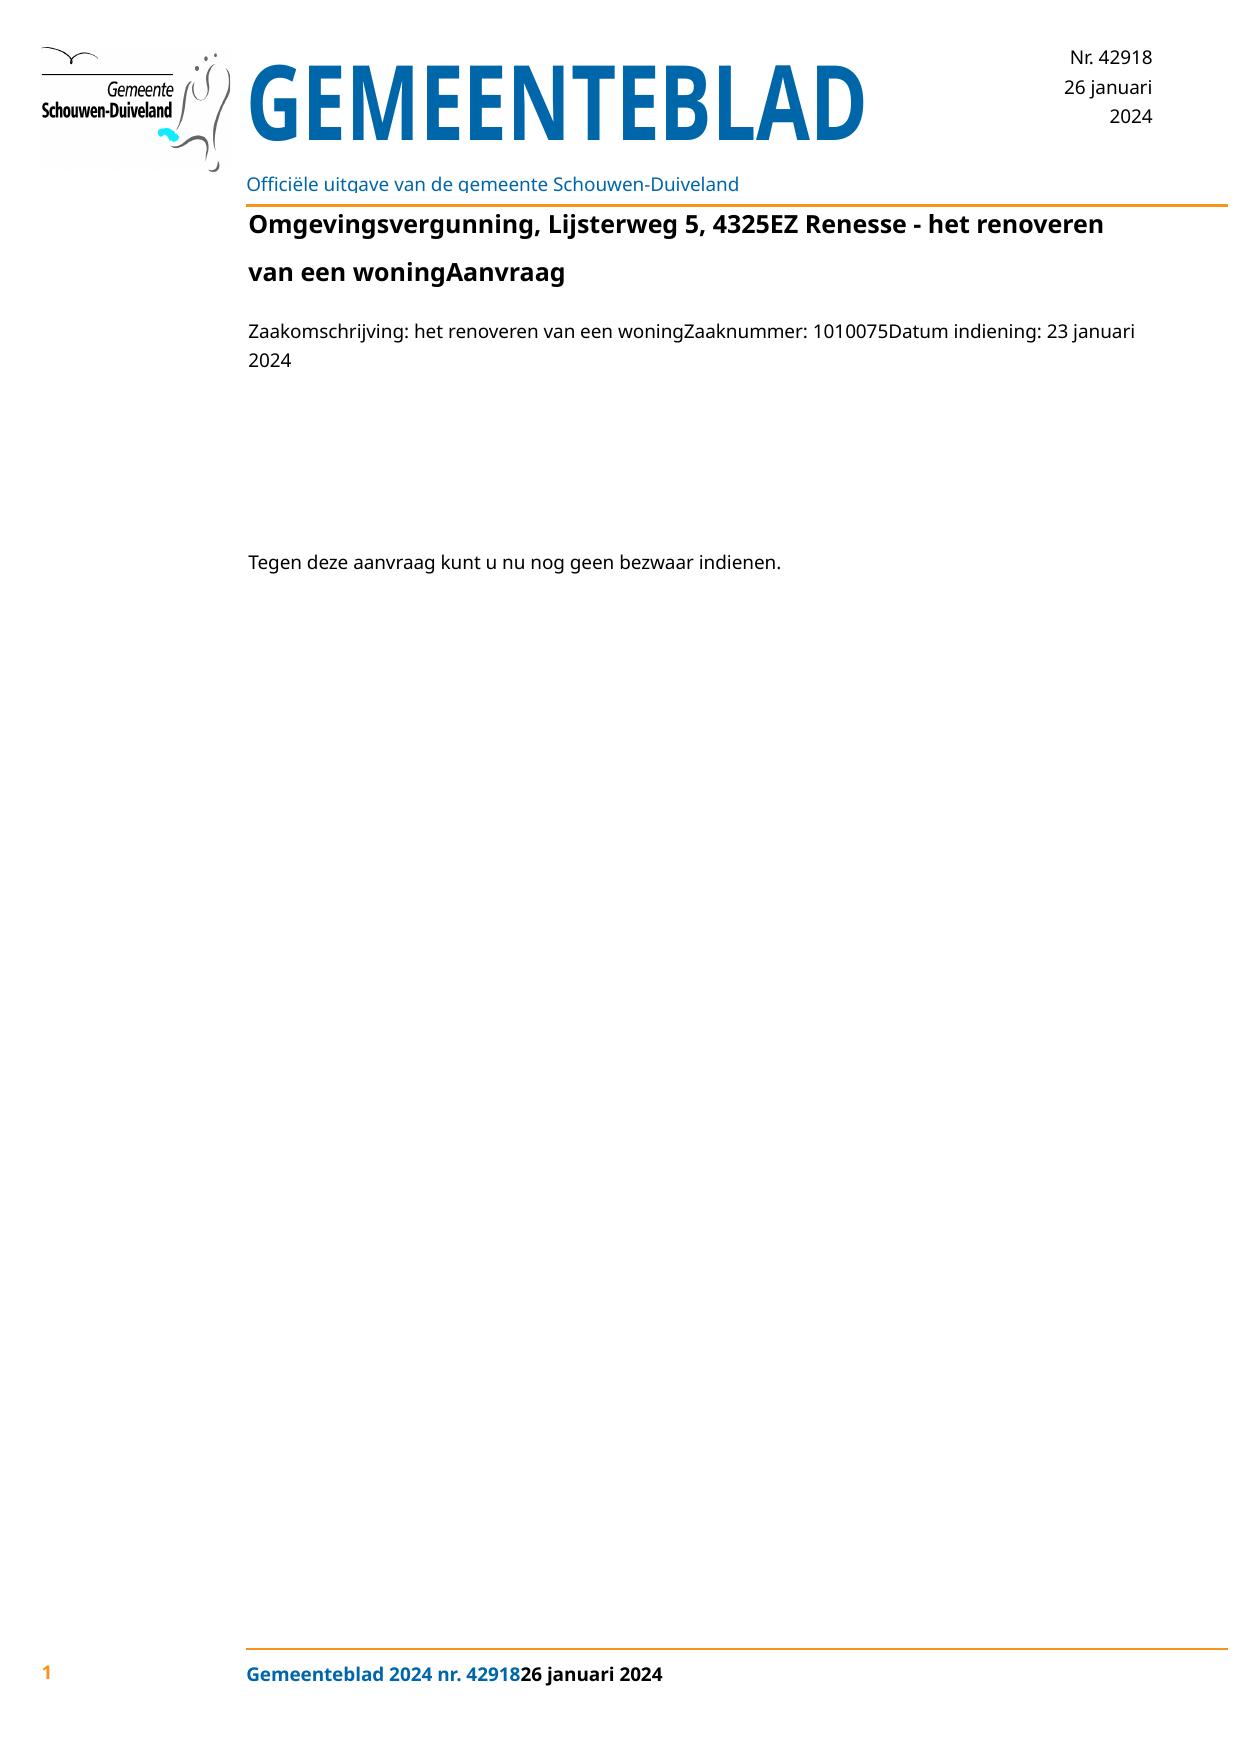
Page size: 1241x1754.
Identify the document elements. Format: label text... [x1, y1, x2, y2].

text Omgevingsvergunning, Lijsterweg 5, 4325EZ Renesse - het renoveren van een woningAanvraag [248, 207, 1152, 288]
text Zaakomschrijving: het renoveren van een woningZaaknummer: 1010075Datum indiening: 23 januari 2024 [248, 318, 1152, 373]
picture [41, 47, 231, 172]
text Tegen deze aanvraag kunt u nu nog geen bezwaar indienen. [248, 549, 1152, 575]
